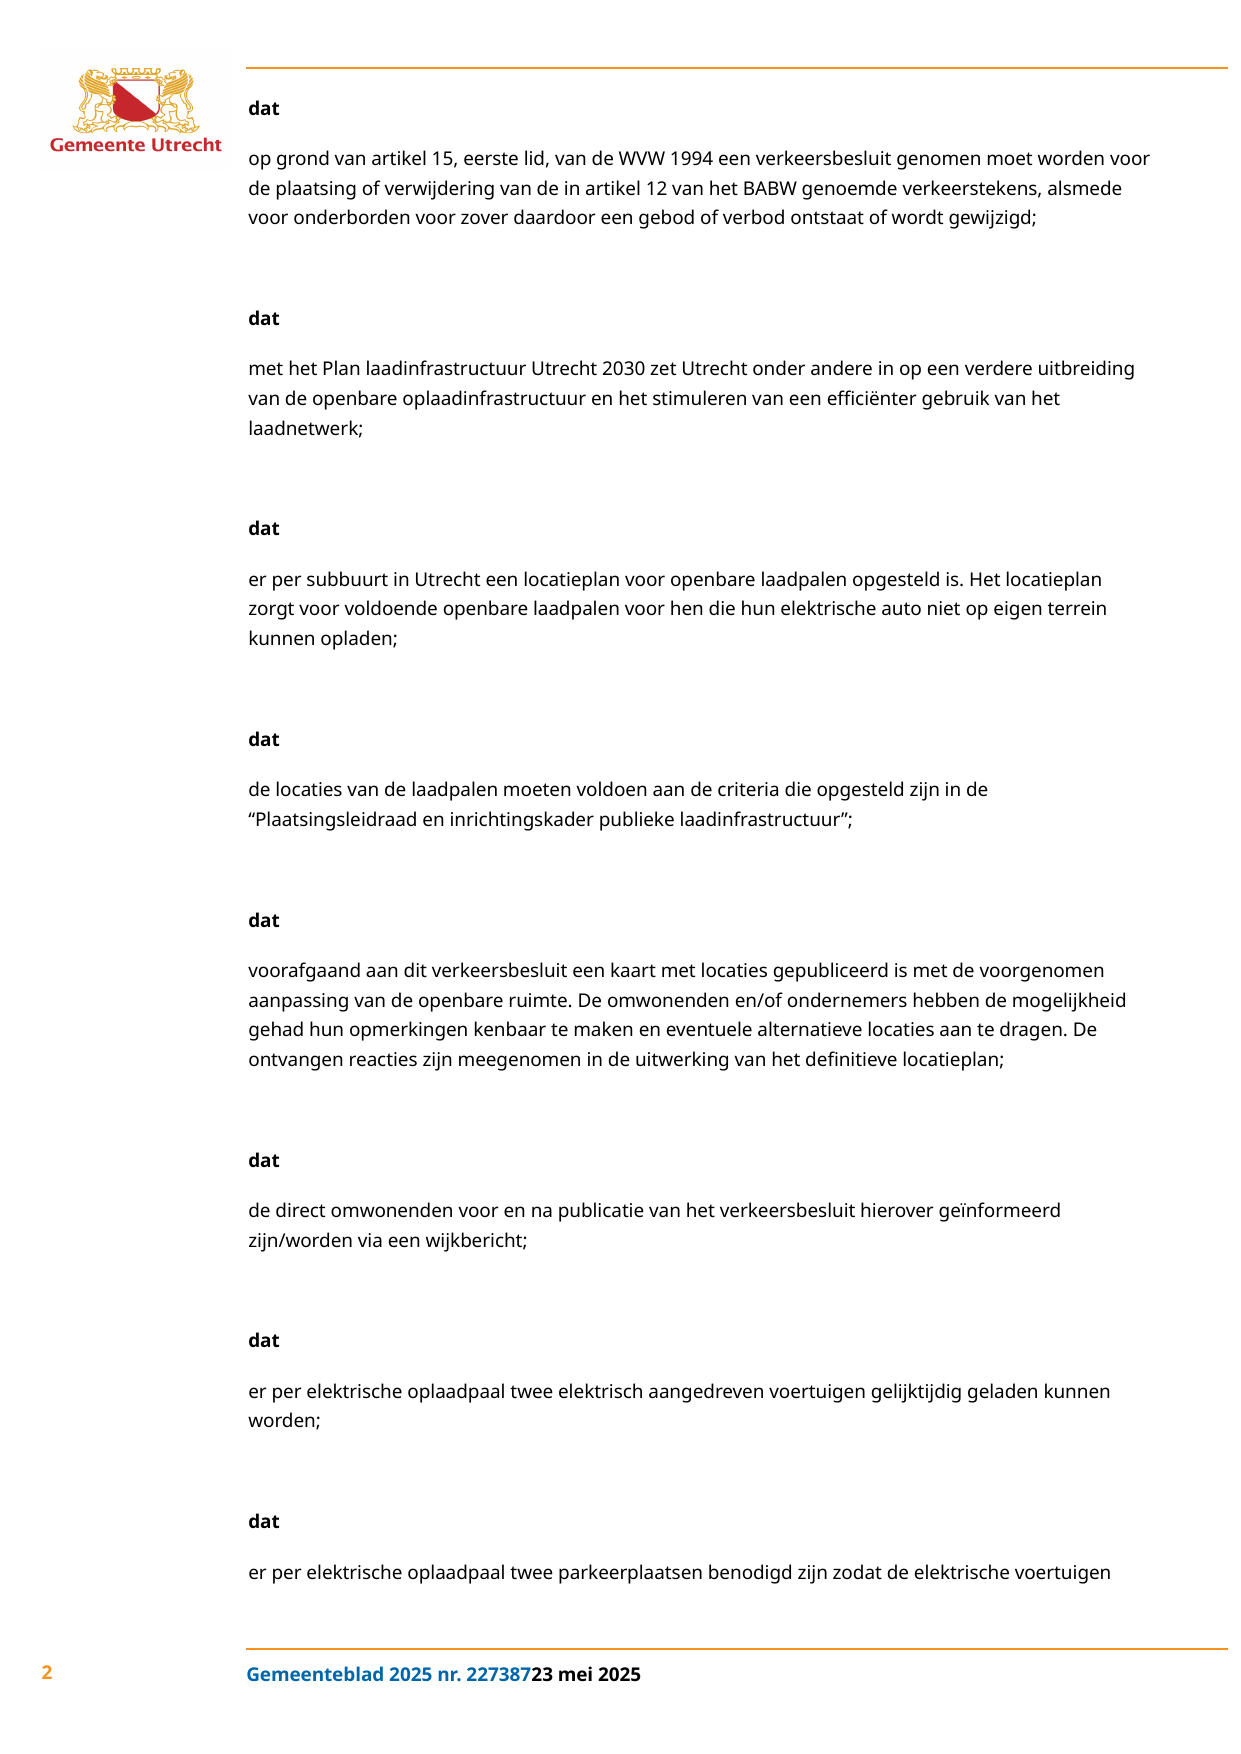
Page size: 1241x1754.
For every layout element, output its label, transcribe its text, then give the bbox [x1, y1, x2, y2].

text dat [248, 1147, 1152, 1173]
text er per elektrische oplaadpaal twee elektrisch aangedreven voertuigen gelijktijdig geladen kunnen worden; [248, 1378, 1152, 1433]
text dat [248, 95, 1152, 121]
text voorafgaand aan dit verkeersbesluit een kaart met locaties gepubliceerd is met de voorgenomen aanpassing van de openbare ruimte. De omwonenden en/of ondernemers hebben de mogelijkheid gehad hun opmerkingen kenbaar te maken en eventuele alternatieve locaties aan te dragen. De ontvangen reacties zijn meegenomen in de uitwerking van het definitieve locatieplan; [248, 957, 1152, 1072]
text op grond van artikel 15, eerste lid, van de WVW 1994 een verkeersbesluit genomen moet worden voor de plaatsing of verwijdering van de in artikel 12 van het BABW genoemde verkeerstekens, alsmede voor onderborden voor zover daardoor een gebod of verbod ontstaat of wordt gewijzigd; [248, 145, 1152, 230]
text dat [248, 1328, 1152, 1353]
text de direct omwonenden voor en na publicatie van het verkeersbesluit hierover geïnformeerd zijn/worden via een wijkbericht; [248, 1197, 1152, 1253]
text dat [248, 907, 1152, 933]
text dat [248, 1508, 1152, 1534]
text er per elektrische oplaadpaal twee parkeerplaatsen benodigd zijn zodat de elektrische voertuigen [248, 1559, 1152, 1585]
text er per subbuurt in Utrecht een locatieplan voor openbare laadpalen opgesteld is. Het locatieplan zorgt voor voldoende openbare laadpalen voor hen die hun elektrische auto niet op eigen terrein kunnen opladen; [248, 566, 1152, 651]
text met het Plan laadinfrastructuur Utrecht 2030 zet Utrecht onder andere in op een verdere uitbreiding van de openbare oplaadinfrastructuur en het stimuleren van een efficiënter gebruik van het laadnetwerk; [248, 356, 1152, 441]
picture [41, 47, 231, 172]
text dat [248, 305, 1152, 331]
text dat [248, 516, 1152, 541]
text dat [248, 726, 1152, 752]
text de locaties van de laadpalen moeten voldoen aan de criteria die opgesteld zijn in de “Plaatsingsleidraad en inrichtingskader publieke laadinfrastructuur”; [248, 776, 1152, 832]
